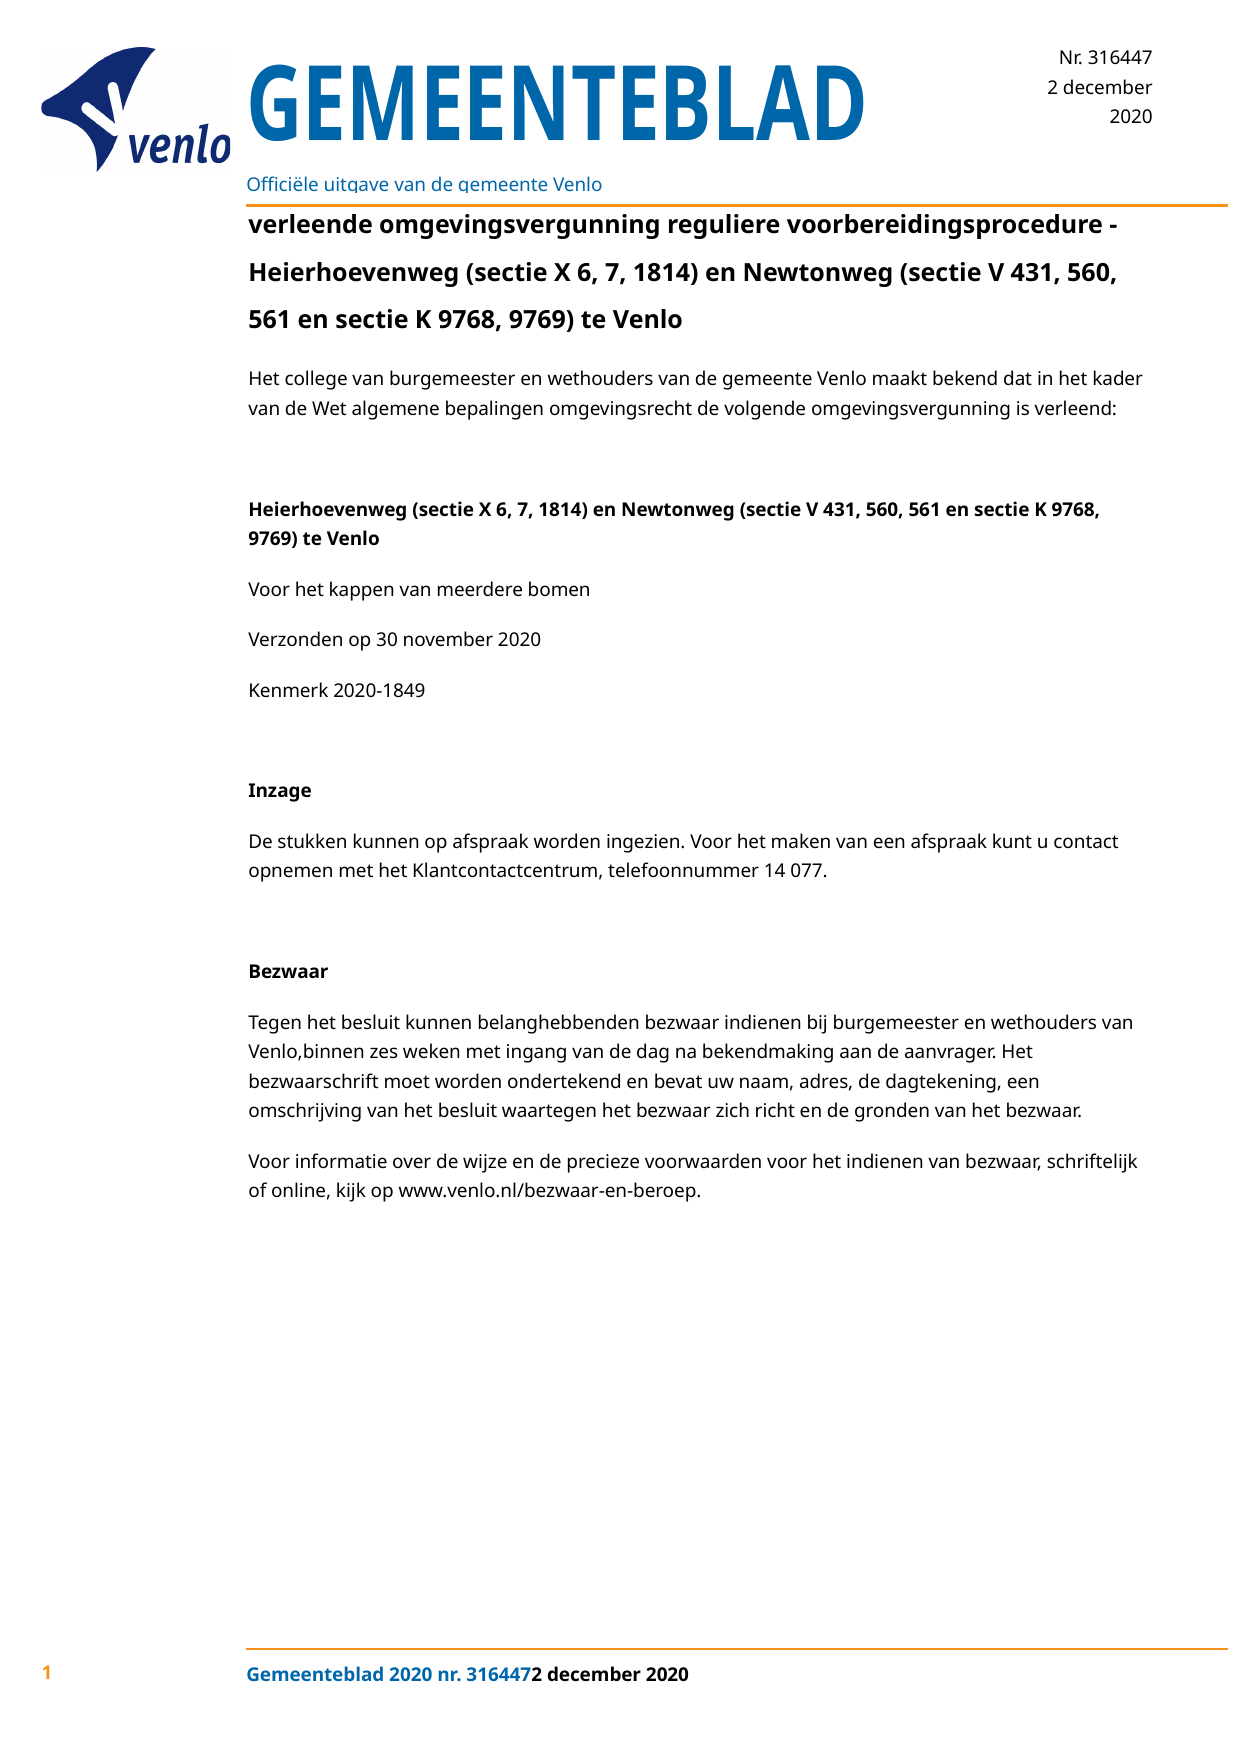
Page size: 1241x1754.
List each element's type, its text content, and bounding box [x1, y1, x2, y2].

text De stukken kunnen op afspraak worden ingezien. Voor het maken van een afspraak kunt u contact opnemen met het Klantcontactcentrum, telefoonnummer 14 077. [248, 828, 1152, 883]
text Voor informatie over de wijze en de precieze voorwaarden voor het indienen van bezwaar, schriftelijk of online, kijk op www.venlo.nl/bezwaar-en-beroep. [248, 1148, 1152, 1203]
text verleende omgevingsvergunning reguliere voorbereidingsprocedure - Heierhoevenweg (sectie X 6, 7, 1814) en Newtonweg (sectie V 431, 560, 561 en sectie K 9768, 9769) te Venlo [248, 207, 1152, 336]
picture [41, 47, 231, 172]
text Bezwaar [248, 958, 1152, 984]
text Voor het kappen van meerdere bomen [248, 576, 1152, 602]
text Inzage [248, 778, 1152, 803]
text Heierhoevenweg (sectie X 6, 7, 1814) en Newtonweg (sectie V 431, 560, 561 en sectie K 9768, 9769) te Venlo [248, 496, 1152, 551]
text Het college van burgemeester en wethouders van de gemeente Venlo maakt bekend dat in het kader van de Wet algemene bepalingen omgevingsrecht de volgende omgevingsvergunning is verleend: [248, 366, 1152, 421]
text Verzonden op 30 november 2020 [248, 626, 1152, 652]
text Tegen het besluit kunnen belanghebbenden bezwaar indienen bij burgemeester en wethouders van Venlo,binnen zes weken met ingang van de dag na bekendmaking aan de aanvrager. Het bezwaarschrift moet worden ondertekend en bevat uw naam, adres, de dagtekening, een omschrijving van het besluit waartegen het bezwaar zich richt en de gronden van het bezwaar. [248, 1009, 1152, 1123]
text Kenmerk 2020-1849 [248, 677, 1152, 702]
